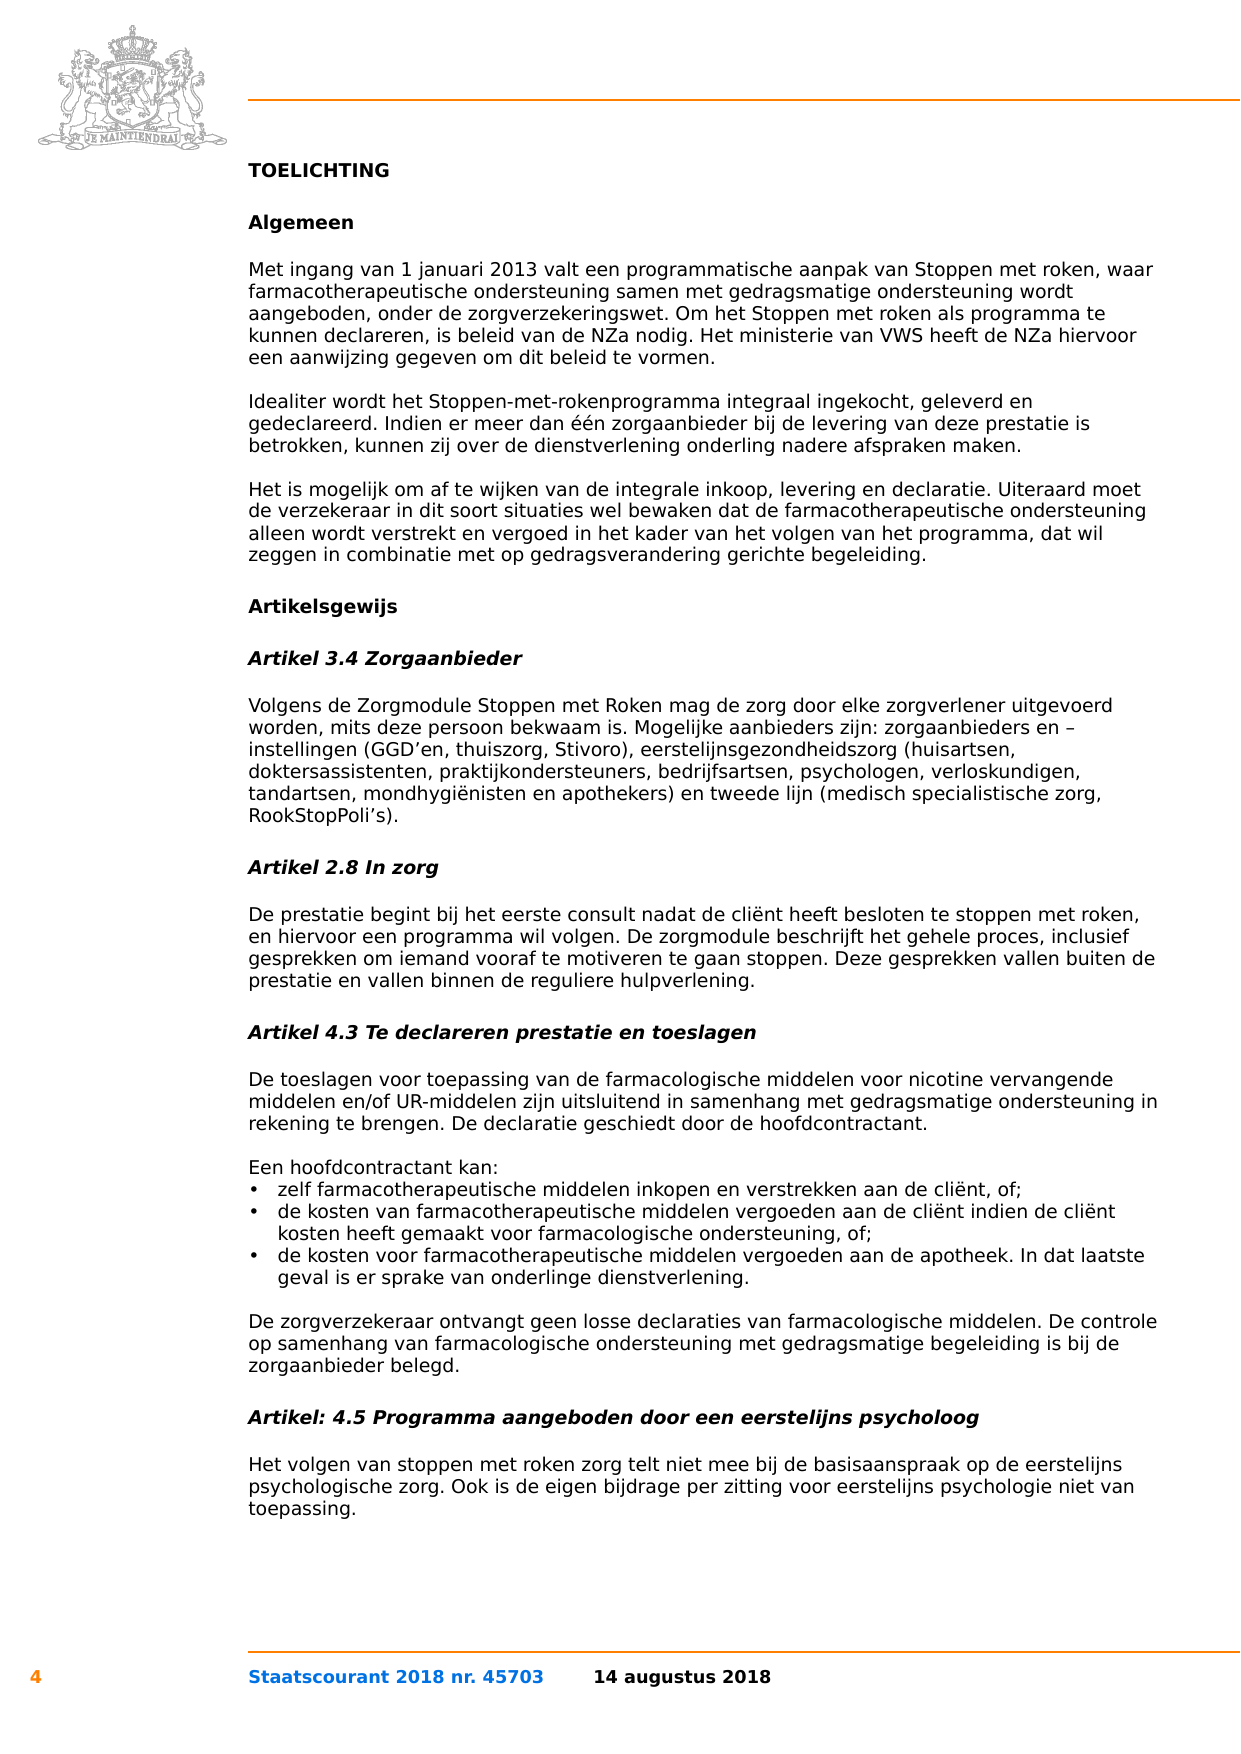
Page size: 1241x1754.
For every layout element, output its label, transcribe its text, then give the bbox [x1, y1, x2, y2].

subtitle TOELICHTING [248, 160, 1163, 182]
text De zorgverzekeraar ontvangt geen losse declaraties van farmacologische middelen. De controle op samenhang van farmacologische ondersteuning met gedragsmatige begeleiding is bij de zorgaanbieder belegd. [248, 1311, 1163, 1377]
text Met ingang van 1 januari 2013 valt een programmatische aanpak van Stoppen met roken, waar farmacotherapeutische ondersteuning samen met gedragsmatige ondersteuning wordt aangeboden, onder de zorgverzekeringswet. Om het Stoppen met roken als programma te kunnen declareren, is beleid van de NZa nodig. Het ministerie van VWS heeft de NZa hiervoor een aanwijzing gegeven om dit beleid te vormen. [248, 259, 1163, 369]
text Het is mogelijk om af te wijken van de integrale inkoop, levering en declaratie. Uiteraard moet de verzekeraar in dit soort situaties wel bewaken dat de farmacotherapeutische ondersteuning alleen wordt verstrekt en vergoed in het kader van het volgen van het programma, dat wil zeggen in combinatie met op gedragsverandering gerichte begeleiding. [248, 478, 1163, 566]
text • zelf farmacotherapeutische middelen inkopen en verstrekken aan de cliënt, of; [248, 1179, 1163, 1201]
text De toeslagen voor toepassing van de farmacologische middelen voor nicotine vervangende middelen en/of UR-middelen zijn uitsluitend in samenhang met gedragsmatige ondersteuning in rekening te brengen. De declaratie geschiedt door de hoofdcontractant. [248, 1069, 1163, 1135]
subtitle Artikel 4.3 Te declareren prestatie en toeslagen [248, 1022, 1163, 1044]
subtitle Algemeen [248, 212, 1163, 234]
text • de kosten voor farmacotherapeutische middelen vergoeden aan de apotheek. In dat laatste geval is er sprake van onderlinge dienstverlening. [248, 1245, 1163, 1289]
text Idealiter wordt het Stoppen-met-rokenprogramma integraal ingekocht, geleverd en gedeclareerd. Indien er meer dan één zorgaanbieder bij de levering van deze prestatie is betrokken, kunnen zij over de dienstverlening onderling nadere afspraken maken. [248, 391, 1163, 457]
subtitle Artikel: 4.5 Programma aangeboden door een eerstelijns psycholoog [248, 1407, 1163, 1428]
text Volgens de Zorgmodule Stoppen met Roken mag de zorg door elke zorgverlener uitgevoerd worden, mits deze persoon bekwaam is. Mogelijke aanbieders zijn: zorgaanbieders en – instellingen (GGD’en, thuiszorg, Stivoro), eerstelijnsgezondheidszorg (huisartsen, doktersassistenten, praktijkondersteuners, bedrijfsartsen, psychologen, verloskundigen, tandartsen, mondhygiënisten en apothekers) en tweede lijn (medisch specialistische zorg, RookStopPoli’s). [248, 695, 1163, 827]
subtitle Artikelsgewijs [248, 596, 1163, 618]
picture [38, 25, 227, 150]
subtitle Artikel 2.8 In zorg [248, 857, 1163, 879]
text Het volgen van stoppen met roken zorg telt niet mee bij de basisaanspraak op de eerstelijns psychologische zorg. Ook is de eigen bijdrage per zitting voor eerstelijns psychologie niet van toepassing. [248, 1453, 1163, 1519]
text De prestatie begint bij het eerste consult nadat de cliënt heeft besloten te stoppen met roken, en hiervoor een programma wil volgen. De zorgmodule beschrijft het gehele proces, inclusief gesprekken om iemand vooraf te motiveren te gaan stoppen. Deze gesprekken vallen buiten de prestatie en vallen binnen de reguliere hulpverlening. [248, 904, 1163, 992]
text • de kosten van farmacotherapeutische middelen vergoeden aan de cliënt indien de cliënt kosten heeft gemaakt voor farmacologische ondersteuning, of; [248, 1201, 1163, 1245]
subtitle Artikel 3.4 Zorgaanbieder [248, 648, 1163, 670]
text Een hoofdcontractant kan: [248, 1157, 1163, 1179]
